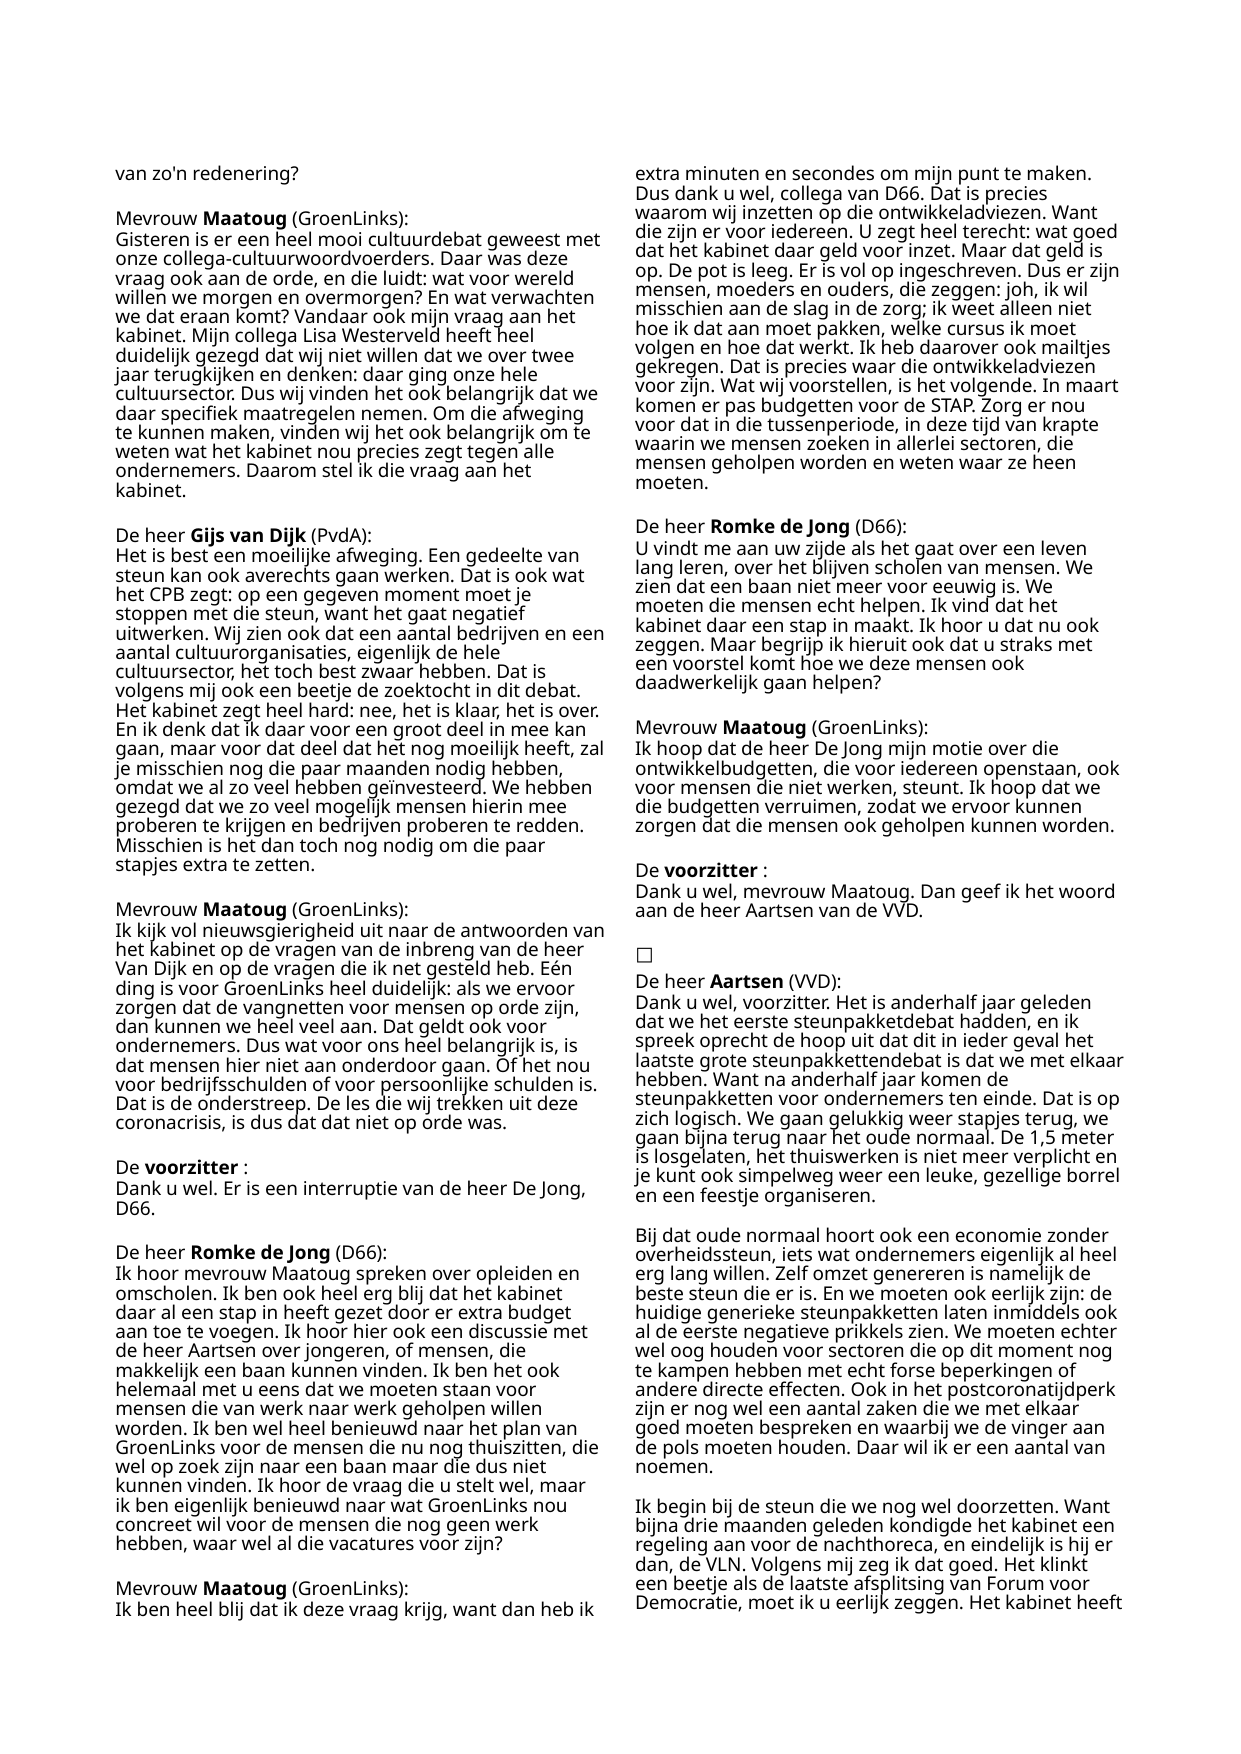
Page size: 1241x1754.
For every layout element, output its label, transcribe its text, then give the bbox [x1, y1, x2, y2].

text Mevrouw Maatoug (GroenLinks): [115, 205, 605, 231]
text van zo'n redenering? [115, 165, 605, 184]
text ⬜ [635, 942, 1125, 968]
text Ik hoop dat de heer De Jong mijn motie over die ontwikkelbudgetten, die voor iedereen openstaan, ook voor mensen die niet werken, steunt. Ik hoop dat we die budgetten verruimen, zodat we ervoor kunnen zorgen dat die mensen ook geholpen kunnen worden. [635, 740, 1125, 837]
text U vindt me aan uw zijde als het gaat over een leven lang leren, over het blijven scholen van mensen. We zien dat een baan niet meer voor eeuwig is. We moeten die mensen echt helpen. Ik vind dat het kabinet daar een stap in maakt. Ik hoor u dat nu ook zeggen. Maar begrijp ik hieruit ook dat u straks met een voorstel komt hoe we deze mensen ook daadwerkelijk gaan helpen? [635, 539, 1125, 694]
text Bij dat oude normaal hoort ook een economie zonder overheidssteun, iets wat ondernemers eigenlijk al heel erg lang willen. Zelf omzet genereren is namelijk de beste steun die er is. En we moeten ook eerlijk zijn: de huidige generieke steunpakketten laten inmiddels ook al de eerste negatieve prikkels zien. We moeten echter wel oog houden voor sectoren die op dit moment nog te kampen hebben met echt forse beperkingen of andere directe effecten. Ook in het postcoronatijdperk zijn er nog wel een aantal zaken die we met elkaar goed moeten bespreken en waarbij we de vinger aan de pols moeten houden. Daar wil ik er een aantal van noemen. [635, 1227, 1125, 1477]
text Het is best een moeilijke afweging. Een gedeelte van steun kan ook averechts gaan werken. Dat is ook wat het CPB zegt: op een gegeven moment moet je stoppen met die steun, want het gaat negatief uitwerken. Wij zien ook dat een aantal bedrijven en een aantal cultuurorganisaties, eigenlijk de hele cultuursector, het toch best zwaar hebben. Dat is volgens mij ook een beetje de zoektocht in dit debat. Het kabinet zegt heel hard: nee, het is klaar, het is over. En ik denk dat ik daar voor een groot deel in mee kan gaan, maar voor dat deel dat het nog moeilijk heeft, zal je misschien nog die paar maanden nodig hebben, omdat we al zo veel hebben geïnvesteerd. We hebben gezegd dat we zo veel mogelijk mensen hierin mee proberen te krijgen en bedrijven proberen te redden. Misschien is het dan toch nog nodig om die paar stapjes extra te zetten. [115, 547, 605, 875]
text Mevrouw Maatoug (GroenLinks): [115, 1575, 605, 1601]
text Ik begin bij de steun die we nog wel doorzetten. Want bijna drie maanden geleden kondigde het kabinet een regeling aan voor de nachthoreca, en eindelijk is hij er dan, de VLN. Volgens mij zeg ik dat goed. Het klinkt een beetje als de laatste afsplitsing van Forum voor Democratie, moet ik u eerlijk zeggen. Het kabinet heeft [635, 1498, 1125, 1613]
text De heer Romke de Jong (D66): [115, 1239, 605, 1265]
text Gisteren is er een heel mooi cultuurdebat geweest met onze collega-cultuurwoordvoerders. Daar was deze vraag ook aan de orde, en die luidt: wat voor wereld willen we morgen en overmorgen? En wat verwachten we dat eraan komt? Vandaar ook mijn vraag aan het kabinet. Mijn collega Lisa Westerveld heeft heel duidelijk gezegd dat wij niet willen dat we over twee jaar terugkijken en denken: daar ging onze hele cultuursector. Dus wij vinden het ook belangrijk dat we daar specifiek maatregelen nemen. Om die afweging te kunnen maken, vinden wij het ook belangrijk om te weten wat het kabinet nou precies zegt tegen alle ondernemers. Daarom stel ik die vraag aan het kabinet. [115, 231, 605, 501]
text Ik kijk vol nieuwsgierigheid uit naar de antwoorden van het kabinet op de vragen van de inbreng van de heer Van Dijk en op de vragen die ik net gesteld heb. Eén ding is voor GroenLinks heel duidelijk: als we ervoor zorgen dat de vangnetten voor mensen op orde zijn, dan kunnen we heel veel aan. Dat geldt ook voor ondernemers. Dus wat voor ons heel belangrijk is, is dat mensen hier niet aan onderdoor gaan. Of het nou voor bedrijfsschulden of voor persoonlijke schulden is. Dat is de onderstreep. De les die wij trekken uit deze coronacrisis, is dus dat dat niet op orde was. [115, 922, 605, 1134]
text De voorzitter : [635, 857, 1125, 883]
text De heer Aartsen (VVD): [635, 968, 1125, 994]
text Dank u wel. Er is een interruptie van de heer De Jong, D66. [115, 1180, 605, 1219]
text Ik ben heel blij dat ik deze vraag krijg, want dan heb ik [115, 1601, 605, 1620]
text Mevrouw Maatoug (GroenLinks): [115, 896, 605, 922]
text extra minuten en secondes om mijn punt te maken. Dus dank u wel, collega van D66. Dat is precies waarom wij inzetten op die ontwikkeladviezen. Want die zijn er voor iedereen. U zegt heel terecht: wat goed dat het kabinet daar geld voor inzet. Maar dat geld is op. De pot is leeg. Er is vol op ingeschreven. Dus er zijn mensen, moeders en ouders, die zeggen: joh, ik wil misschien aan de slag in de zorg; ik weet alleen niet hoe ik dat aan moet pakken, welke cursus ik moet volgen en hoe dat werkt. Ik heb daarover ook mailtjes gekregen. Dat is precies waar die ontwikkeladviezen voor zijn. Wat wij voorstellen, is het volgende. In maart komen er pas budgetten voor de STAP. Zorg er nou voor dat in die tussenperiode, in deze tijd van krapte waarin we mensen zoeken in allerlei sectoren, die mensen geholpen worden en weten waar ze heen moeten. [635, 165, 1125, 493]
text Dank u wel, mevrouw Maatoug. Dan geef ik het woord aan de heer Aartsen van de VVD. [635, 883, 1125, 922]
text Mevrouw Maatoug (GroenLinks): [635, 714, 1125, 740]
text Dank u wel, voorzitter. Het is anderhalf jaar geleden dat we het eerste steunpakketdebat hadden, en ik spreek oprecht de hoop uit dat dit in ieder geval het laatste grote steunpakkettendebat is dat we met elkaar hebben. Want na anderhalf jaar komen de steunpakketten voor ondernemers ten einde. Dat is op zich logisch. We gaan gelukkig weer stapjes terug, we gaan bijna terug naar het oude normaal. De 1,5 meter is losgelaten, het thuiswerken is niet meer verplicht en je kunt ook simpelweg weer een leuke, gezellige borrel en een feestje organiseren. [635, 994, 1125, 1206]
text De voorzitter : [115, 1154, 605, 1180]
text De heer Gijs van Dijk (PvdA): [115, 522, 605, 547]
text De heer Romke de Jong (D66): [635, 514, 1125, 539]
text Ik hoor mevrouw Maatoug spreken over opleiden en omscholen. Ik ben ook heel erg blij dat het kabinet daar al een stap in heeft gezet door er extra budget aan toe te voegen. Ik hoor hier ook een discussie met de heer Aartsen over jongeren, of mensen, die makkelijk een baan kunnen vinden. Ik ben het ook helemaal met u eens dat we moeten staan voor mensen die van werk naar werk geholpen willen worden. Ik ben wel heel benieuwd naar het plan van GroenLinks voor de mensen die nu nog thuiszitten, die wel op zoek zijn naar een baan maar die dus niet kunnen vinden. Ik hoor de vraag die u stelt wel, maar ik ben eigenlijk benieuwd naar wat GroenLinks nou concreet wil voor de mensen die nog geen werk hebben, waar wel al die vacatures voor zijn? [115, 1265, 605, 1554]
